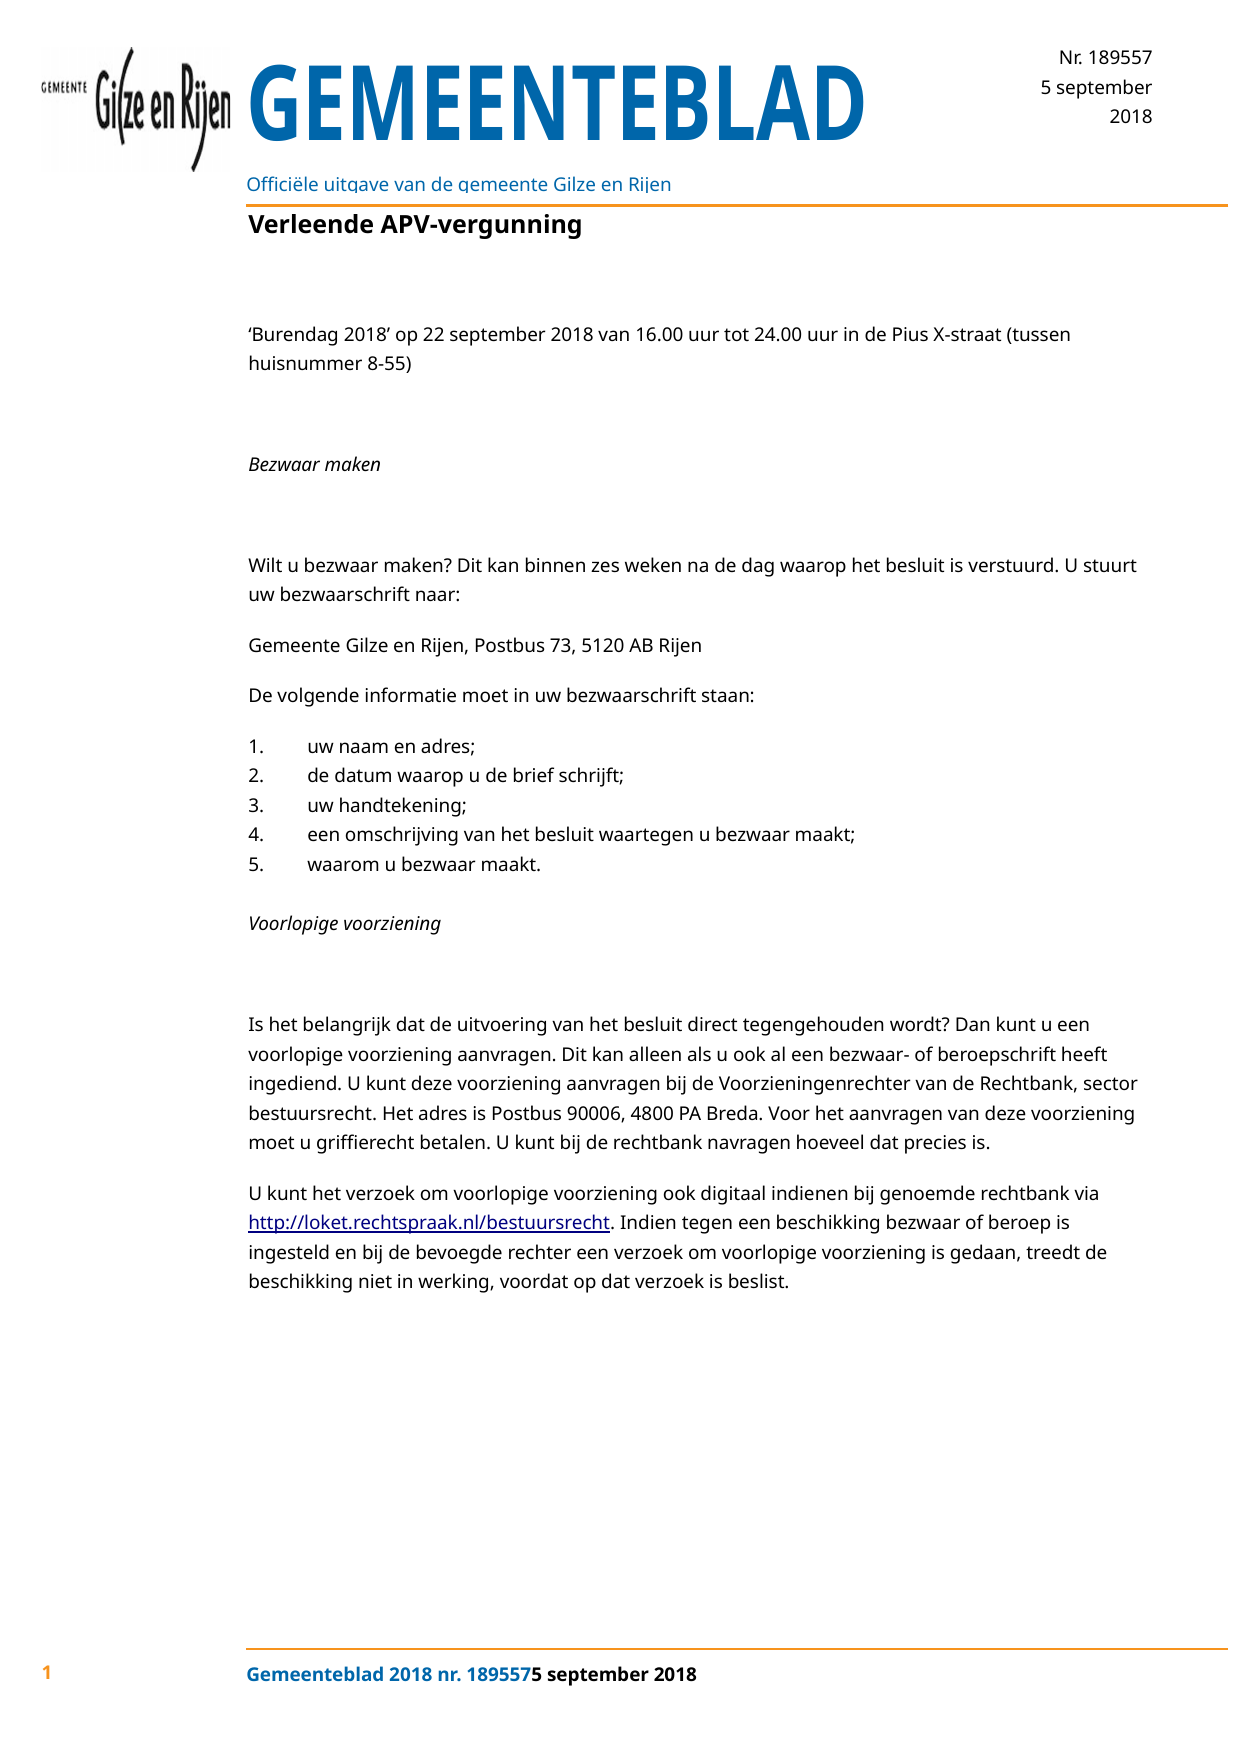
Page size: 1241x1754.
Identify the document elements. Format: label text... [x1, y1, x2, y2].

text Is het belangrijk dat de uitvoering van het besluit direct tegengehouden wordt? Dan kunt u een voorlopige voorziening aanvragen. Dit kan alleen als u ook al een bezwaar- of beroepschrift heeft ingediend. U kunt deze voorziening aanvragen bij de Voorzieningenrechter van de Rechtbank, sector bestuursrecht. Het adres is Postbus 90006, 4800 PA Breda. Voor het aanvragen van deze voorziening moet u griffierecht betalen. U kunt bij de rechtbank navragen hoeveel dat precies is. [248, 1011, 1152, 1155]
picture [41, 47, 231, 172]
list de datum waarop u de brief schrijft; [248, 762, 1152, 788]
text De volgende informatie moet in uw bezwaarschrift staan: [248, 682, 1152, 708]
text ‘Burendag 2018’ op 22 september 2018 van 16.00 uur tot 24.00 uur in de Pius X-straat (tussen huisnummer 8-55) [248, 321, 1152, 376]
text Bezwaar maken [248, 451, 1152, 477]
text U kunt het verzoek om voorlopige voorziening ook digitaal indienen bij genoemde rechtbank via http://loket.rechtspraak.nl/bestuursrecht. Indien tegen een beschikking bezwaar of beroep is ingesteld en bij de bevoegde rechter een verzoek om voorlopige voorziening is gedaan, treedt de beschikking niet in werking, voordat op dat verzoek is beslist. [248, 1180, 1152, 1294]
text Voorlopige voorziening [248, 910, 1152, 936]
text Verleende APV-vergunning [248, 207, 1152, 241]
list een omschrijving van het besluit waartegen u bezwaar maakt; [248, 822, 1152, 847]
text Gemeente Gilze en Rijen, Postbus 73, 5120 AB Rijen [248, 632, 1152, 658]
list uw handtekening; [248, 792, 1152, 818]
list waarom u bezwaar maakt. [248, 851, 1152, 877]
list uw naam en adres; [248, 733, 1152, 758]
text Wilt u bezwaar maken? Dit kan binnen zes weken na de dag waarop het besluit is verstuurd. U stuurt uw bezwaarschrift naar: [248, 552, 1152, 607]
